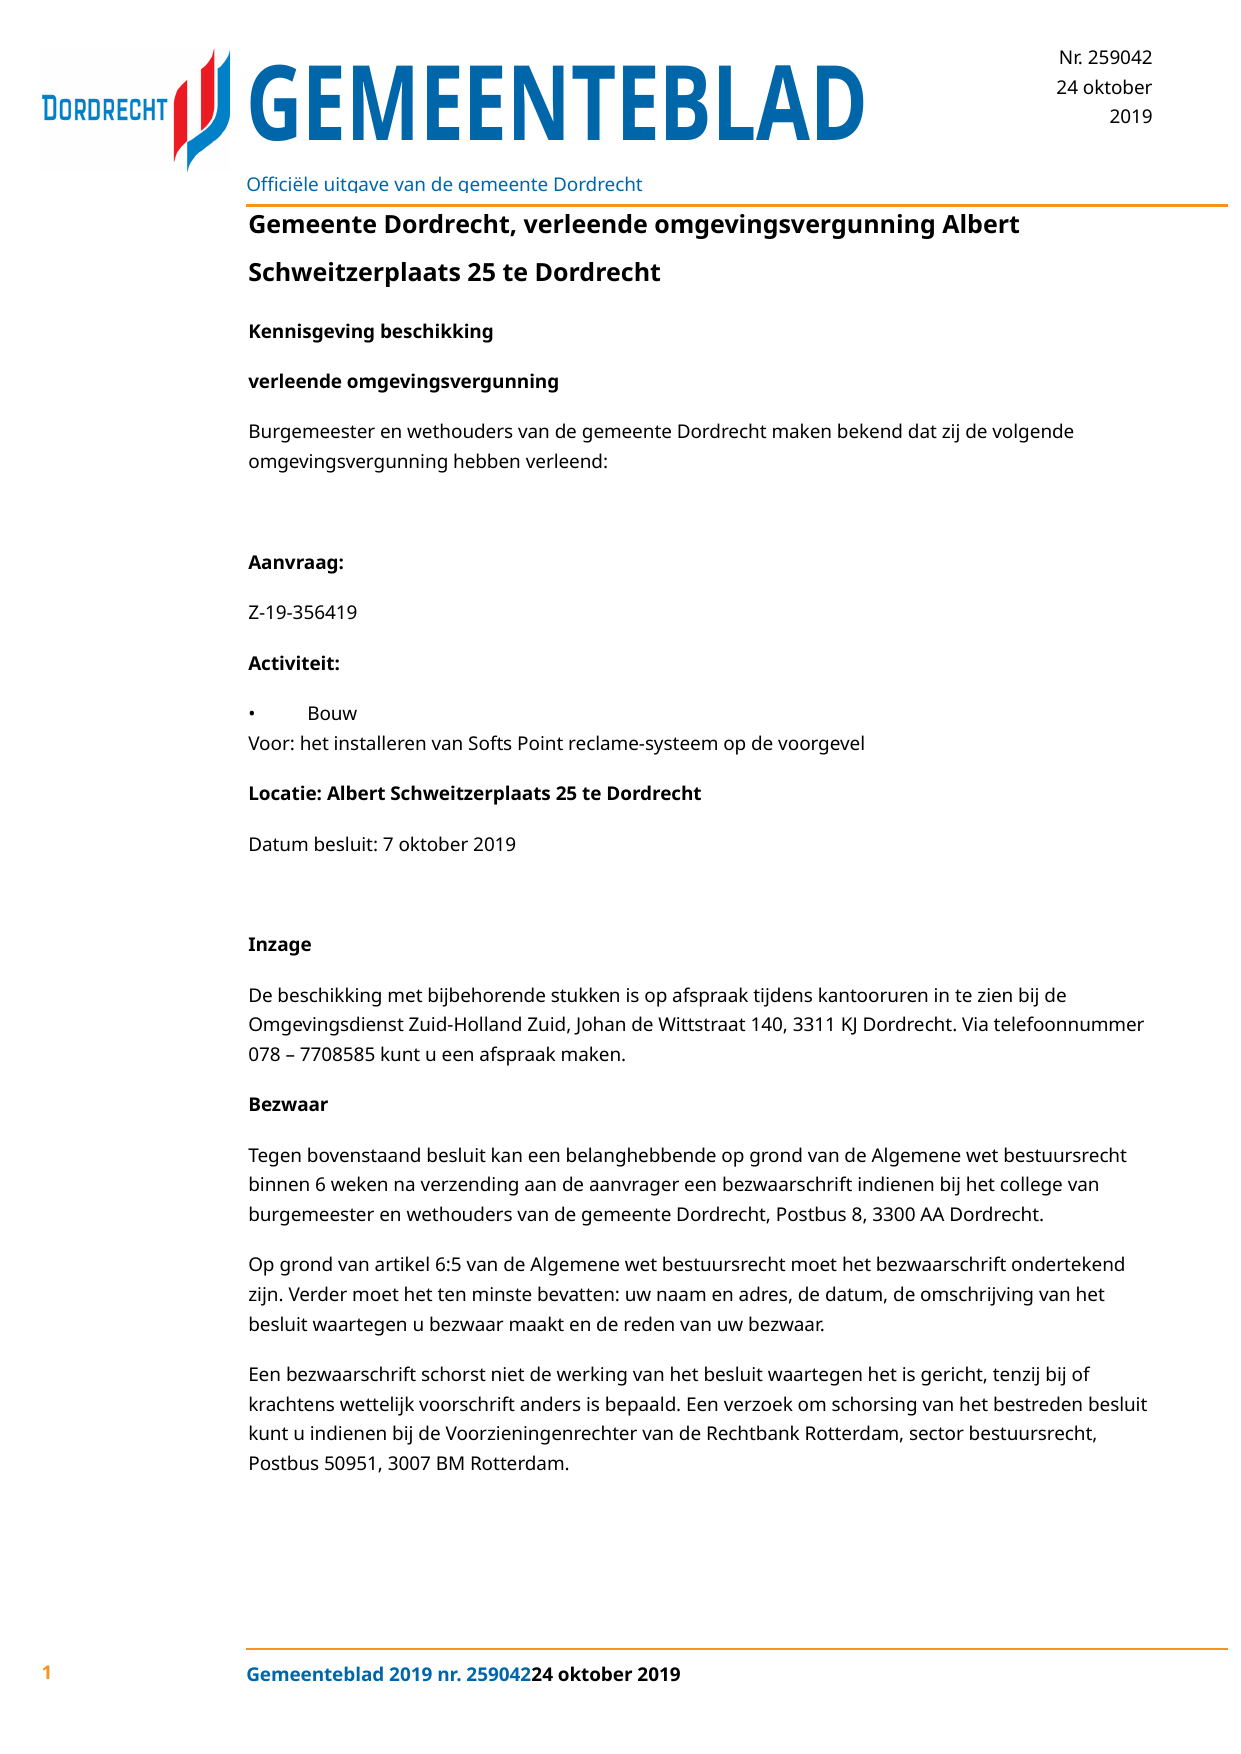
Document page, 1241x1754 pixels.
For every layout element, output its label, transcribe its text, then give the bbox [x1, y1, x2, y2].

text Activiteit: [248, 650, 1152, 676]
text Inzage [248, 932, 1152, 957]
text Aanvraag: [248, 549, 1152, 575]
text De beschikking met bijbehorende stukken is op afspraak tijdens kantooruren in te zien bij de Omgevingsdienst Zuid-Holland Zuid, Johan de Wittstraat 140, 3311 KJ Dordrecht. Via telefoonnummer 078 – 7708585 kunt u een afspraak maken. [248, 982, 1152, 1067]
text Op grond van artikel 6:5 van de Algemene wet bestuursrecht moet het bezwaarschrift ondertekend zijn. Verder moet het ten minste bevatten: uw naam en adres, de datum, de omschrijving van het besluit waartegen u bezwaar maakt en de reden van uw bezwaar. [248, 1252, 1152, 1337]
text Z-19-356419 [248, 599, 1152, 625]
text Een bezwaarschrift schorst niet de werking van het besluit waartegen het is gericht, tenzij bij of krachtens wettelijk voorschrift anders is bepaald. Een verzoek om schorsing van het bestreden besluit kunt u indienen bij de Voorzieningenrechter van de Rechtbank Rotterdam, sector bestuursrecht, Postbus 50951, 3007 BM Rotterdam. [248, 1361, 1152, 1476]
text verleende omgevingsvergunning [248, 368, 1152, 394]
list Bouw [248, 700, 1152, 726]
text Tegen bovenstaand besluit kan een belanghebbende op grond van de Algemene wet bestuursrecht binnen 6 weken na verzending aan de aanvrager een bezwaarschrift indienen bij het college van burgemeester en wethouders van de gemeente Dordrecht, Postbus 8, 3300 AA Dordrecht. [248, 1142, 1152, 1227]
text Datum besluit: 7 oktober 2019 [248, 831, 1152, 857]
text Voor: het installeren van Softs Point reclame-systeem op de voorgevel [248, 730, 1152, 756]
text Bezwaar [248, 1092, 1152, 1117]
text Locatie: Albert Schweitzerplaats 25 te Dordrecht [248, 780, 1152, 806]
text Burgemeester en wethouders van de gemeente Dordrecht maken bekend dat zij de volgende omgevingsvergunning hebben verleend: [248, 419, 1152, 474]
text Gemeente Dordrecht, verleende omgevingsvergunning Albert Schweitzerplaats 25 te Dordrecht [248, 207, 1152, 288]
picture [41, 47, 231, 172]
text Kennisgeving beschikking [248, 318, 1152, 344]
